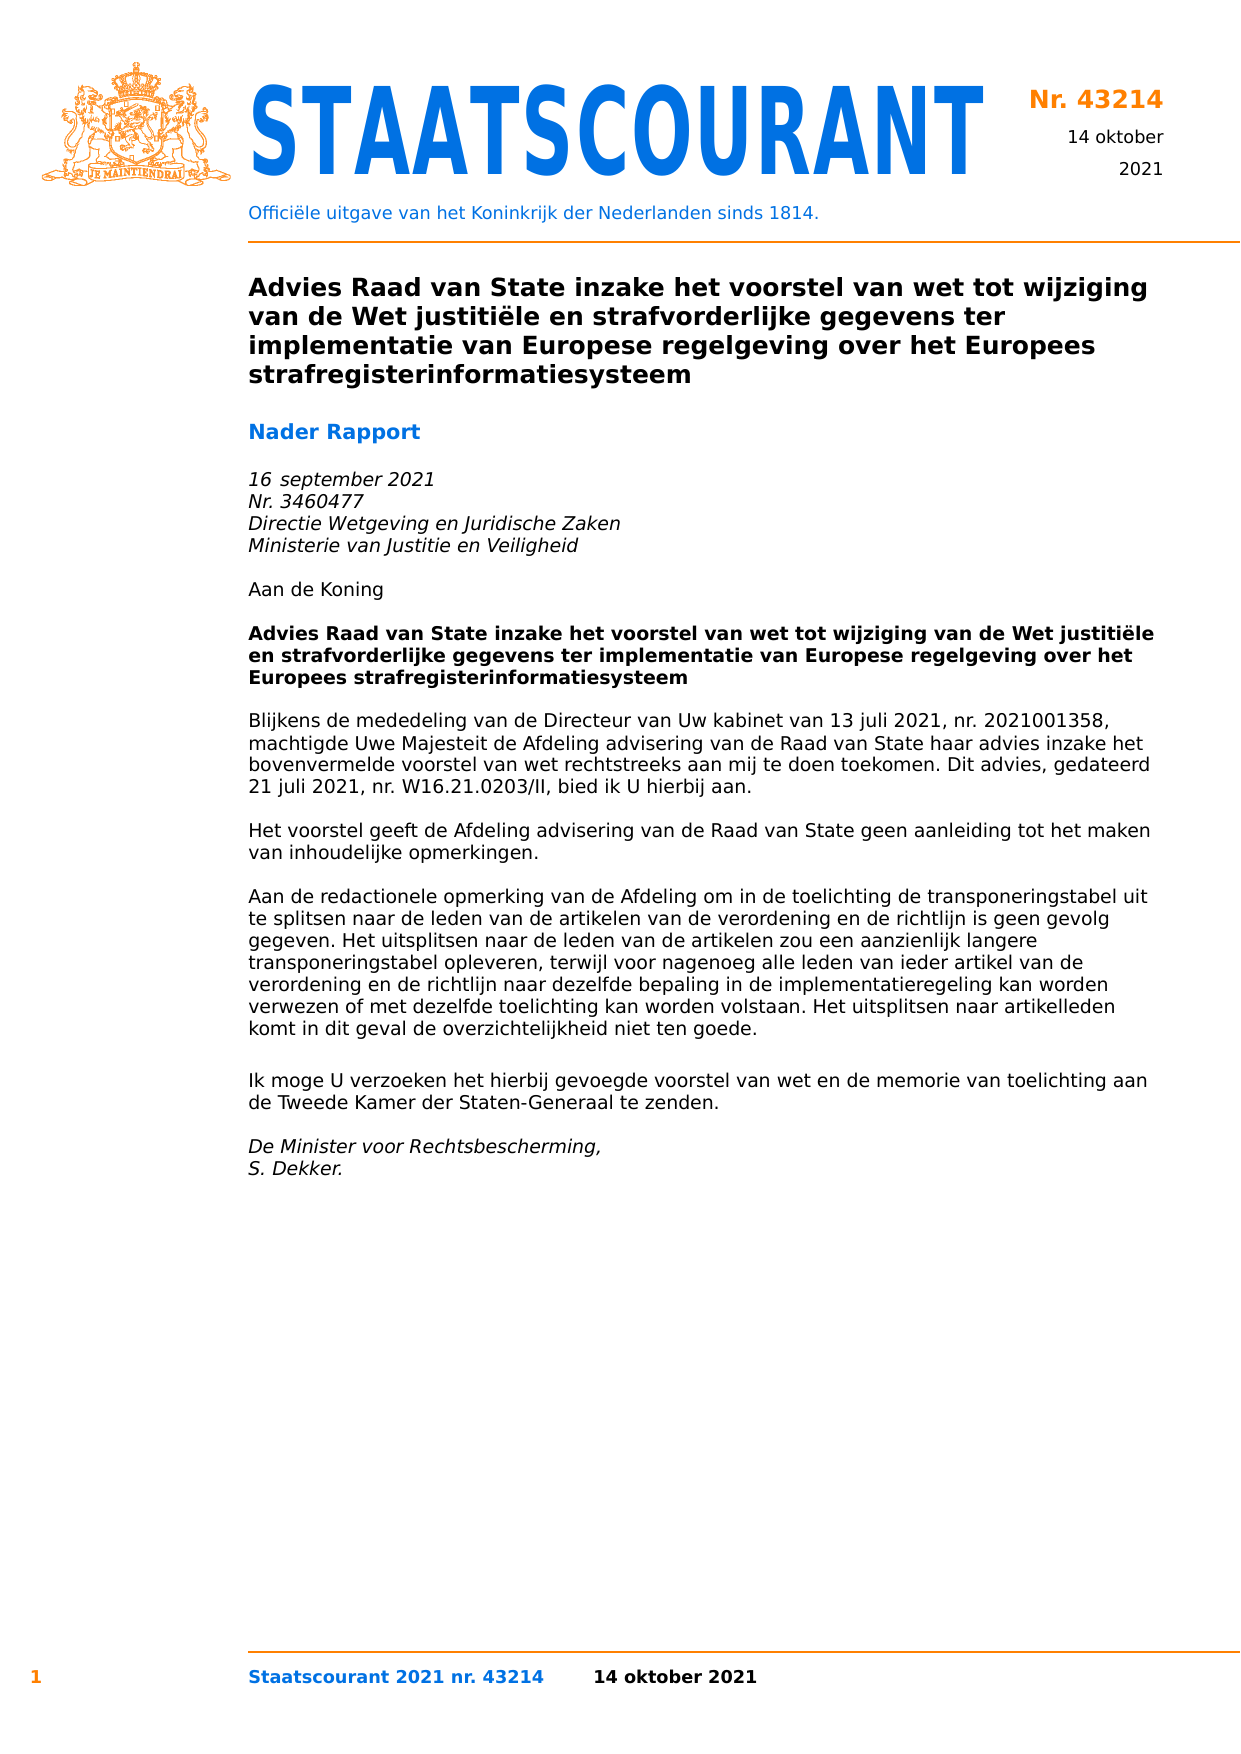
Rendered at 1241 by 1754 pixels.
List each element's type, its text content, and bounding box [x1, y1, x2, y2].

table_cell 14 oktober [998, 121, 1240, 153]
text Advies Raad van State inzake het voorstel van wet tot wijziging van de Wet justitiële en strafvorderlijke gegevens ter implementatie van Europese regelgeving over het Europees strafregisterinformatiesysteem [248, 623, 1163, 688]
table_header STAATSCOURANT [248, 62, 998, 203]
picture [41, 62, 231, 186]
table_header Nr. 43214 [998, 62, 1240, 121]
text Ministerie van Justitie en Veiligheid [248, 535, 1163, 557]
table_cell 2021 [998, 153, 1240, 203]
table_cell Officiële uitgave van het Koninkrijk der Nederlanden sinds 1814. [248, 203, 1240, 241]
text Aan de redactionele opmerking van de Afdeling om in de toelichting de transponeringstabel uit te splitsen naar de leden van de artikelen van de verordening en de richtlijn is geen gevolg gegeven. Het uitsplitsen naar de leden van de artikelen zou een aanzienlijk langere transponeringstabel opleveren, terwijl voor nagenoeg alle leden van ieder artikel van de verordening en de richtlijn naar dezelfde bepaling in de implementatieregeling kan worden verwezen of met dezelfde toelichting kan worden volstaan. Het uitsplitsen naar artikelleden komt in dit geval de overzichtelijkheid niet ten goede. [248, 886, 1163, 1040]
text Aan de Koning [248, 579, 1163, 601]
text Directie Wetgeving en Juridische Zaken [248, 513, 1163, 535]
text Nr. 3460477 [248, 491, 1163, 513]
text 16 september 2021 [248, 469, 1163, 491]
text Ik moge U verzoeken het hierbij gevoegde voorstel van wet en de memorie van toelichting aan de Tweede Kamer der Staten-Generaal te zenden. [248, 1070, 1163, 1114]
text Het voorstel geeft de Afdeling advisering van de Raad van State geen aanleiding tot het maken van inhoudelijke opmerkingen. [248, 820, 1163, 864]
subtitle Nader Rapport [248, 420, 1163, 444]
text De Minister voor Rechtsbescherming, S. Dekker. [248, 1136, 1163, 1180]
subtitle Advies Raad van State inzake het voorstel van wet tot wijziging van de Wet justitiële en strafvorderlijke gegevens ter implementatie van Europese regelgeving over het Europees strafregisterinformatiesysteem [248, 273, 1163, 390]
table_header [25, 62, 248, 241]
text Blijkens de mededeling van de Directeur van Uw kabinet van 13 juli 2021, nr. 2021001358, machtigde Uwe Majesteit de Afdeling advisering van de Raad van State haar advies inzake het bovenvermelde voorstel van wet rechtstreeks aan mij te doen toekomen. Dit advies, gedateerd 21 juli 2021, nr. W16.21.0203/II, bied ik U hierbij aan. [248, 710, 1163, 798]
